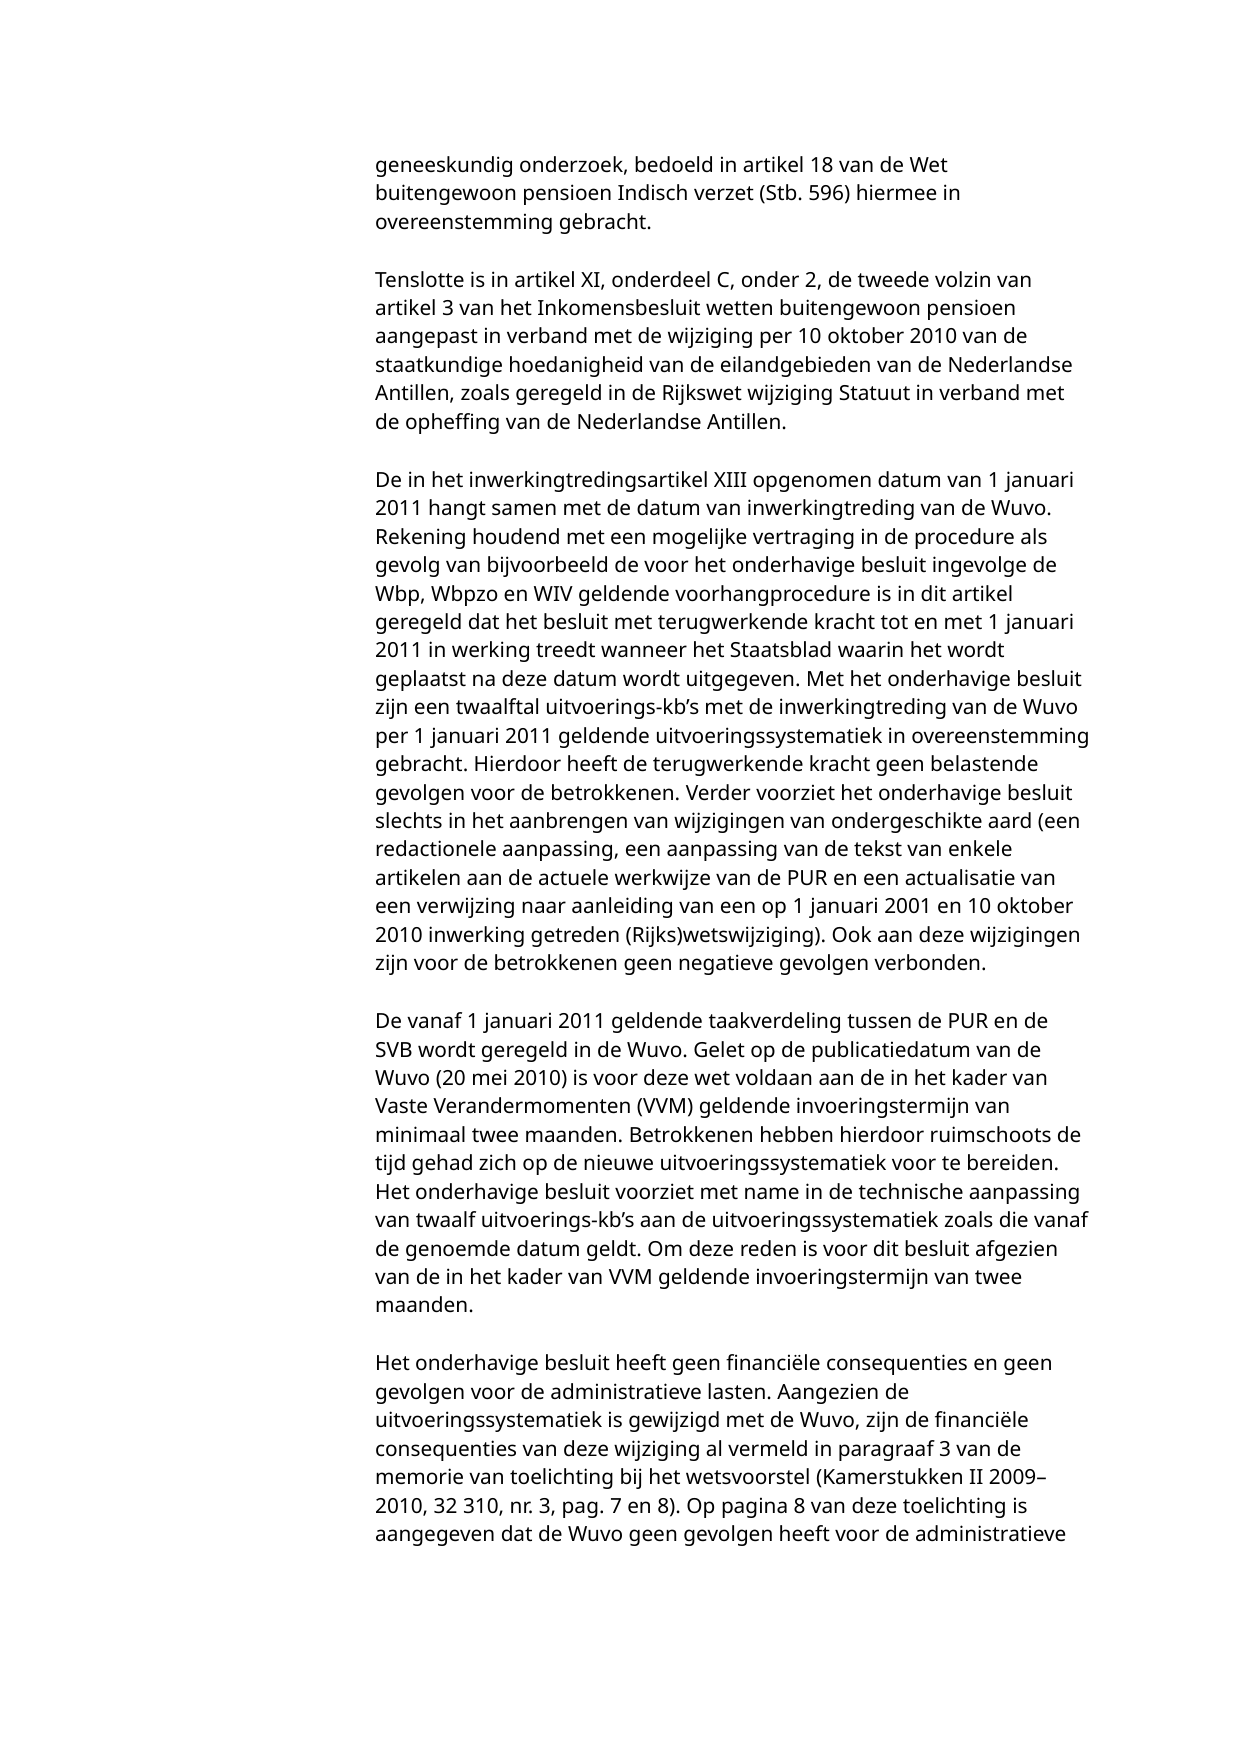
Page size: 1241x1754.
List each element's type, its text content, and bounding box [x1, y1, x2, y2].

text Tenslotte is in artikel XI, onderdeel C, onder 2, de tweede volzin van artikel 3 van het Inkomensbesluit wetten buitengewoon pensioen aangepast in verband met de wijziging per 10 oktober 2010 van de staatkundige hoedanigheid van de eilandgebieden van de Nederlandse Antillen, zoals geregeld in de Rijkswet wijziging Statuut in verband met de opheffing van de Nederlandse Antillen. [375, 265, 1090, 435]
text De in het inwerkingtredingsartikel XIII opgenomen datum van 1 januari 2011 hangt samen met de datum van inwerkingtreding van de Wuvo. Rekening houdend met een mogelijke vertraging in de procedure als gevolg van bijvoorbeeld de voor het onderhavige besluit ingevolge de Wbp, Wbpzo en WIV geldende voorhangprocedure is in dit artikel geregeld dat het besluit met terugwerkende kracht tot en met 1 januari 2011 in werking treedt wanneer het Staatsblad waarin het wordt geplaatst na deze datum wordt uitgegeven. Met het onderhavige besluit zijn een twaalftal uitvoerings-kb’s met de inwerkingtreding van de Wuvo per 1 januari 2011 geldende uitvoeringssystematiek in overeenstemming gebracht. Hierdoor heeft de terugwerkende kracht geen belastende gevolgen voor de betrokkenen. Verder voorziet het onderhavige besluit slechts in het aanbrengen van wijzigingen van ondergeschikte aard (een redactionele aanpassing, een aanpassing van de tekst van enkele artikelen aan de actuele werkwijze van de PUR en een actualisatie van een verwijzing naar aanleiding van een op 1 januari 2001 en 10 oktober 2010 inwerking getreden (Rijks)wetswijziging). Ook aan deze wijzigingen zijn voor de betrokkenen geen negatieve gevolgen verbonden. [375, 465, 1090, 977]
text geneeskundig onderzoek, bedoeld in artikel 18 van de Wet buitengewoon pensioen Indisch verzet (Stb. 596) hiermee in overeenstemming gebracht. [375, 150, 1090, 235]
text Het onderhavige besluit heeft geen financiële consequenties en geen gevolgen voor de administratieve lasten. Aangezien de uitvoeringssystematiek is gewijzigd met de Wuvo, zijn de financiële consequenties van deze wijziging al vermeld in paragraaf 3 van de memorie van toelichting bij het wetsvoorstel (Kamerstukken II 2009–2010, 32 310, nr. 3, pag. 7 en 8). Op pagina 8 van deze toelichting is aangegeven dat de Wuvo geen gevolgen heeft voor de administratieve [375, 1348, 1090, 1548]
text De vanaf 1 januari 2011 geldende taakverdeling tussen de PUR en de SVB wordt geregeld in de Wuvo. Gelet op de publicatiedatum van de Wuvo (20 mei 2010) is voor deze wet voldaan aan de in het kader van Vaste Verandermomenten (VVM) geldende invoeringstermijn van minimaal twee maanden. Betrokkenen hebben hierdoor ruimschoots de tijd gehad zich op de nieuwe uitvoeringssystematiek voor te bereiden. Het onderhavige besluit voorziet met name in de technische aanpassing van twaalf uitvoerings-kb’s aan de uitvoeringssystematiek zoals die vanaf de genoemde datum geldt. Om deze reden is voor dit besluit afgezien van de in het kader van VVM geldende invoeringstermijn van twee maanden. [375, 1006, 1090, 1319]
